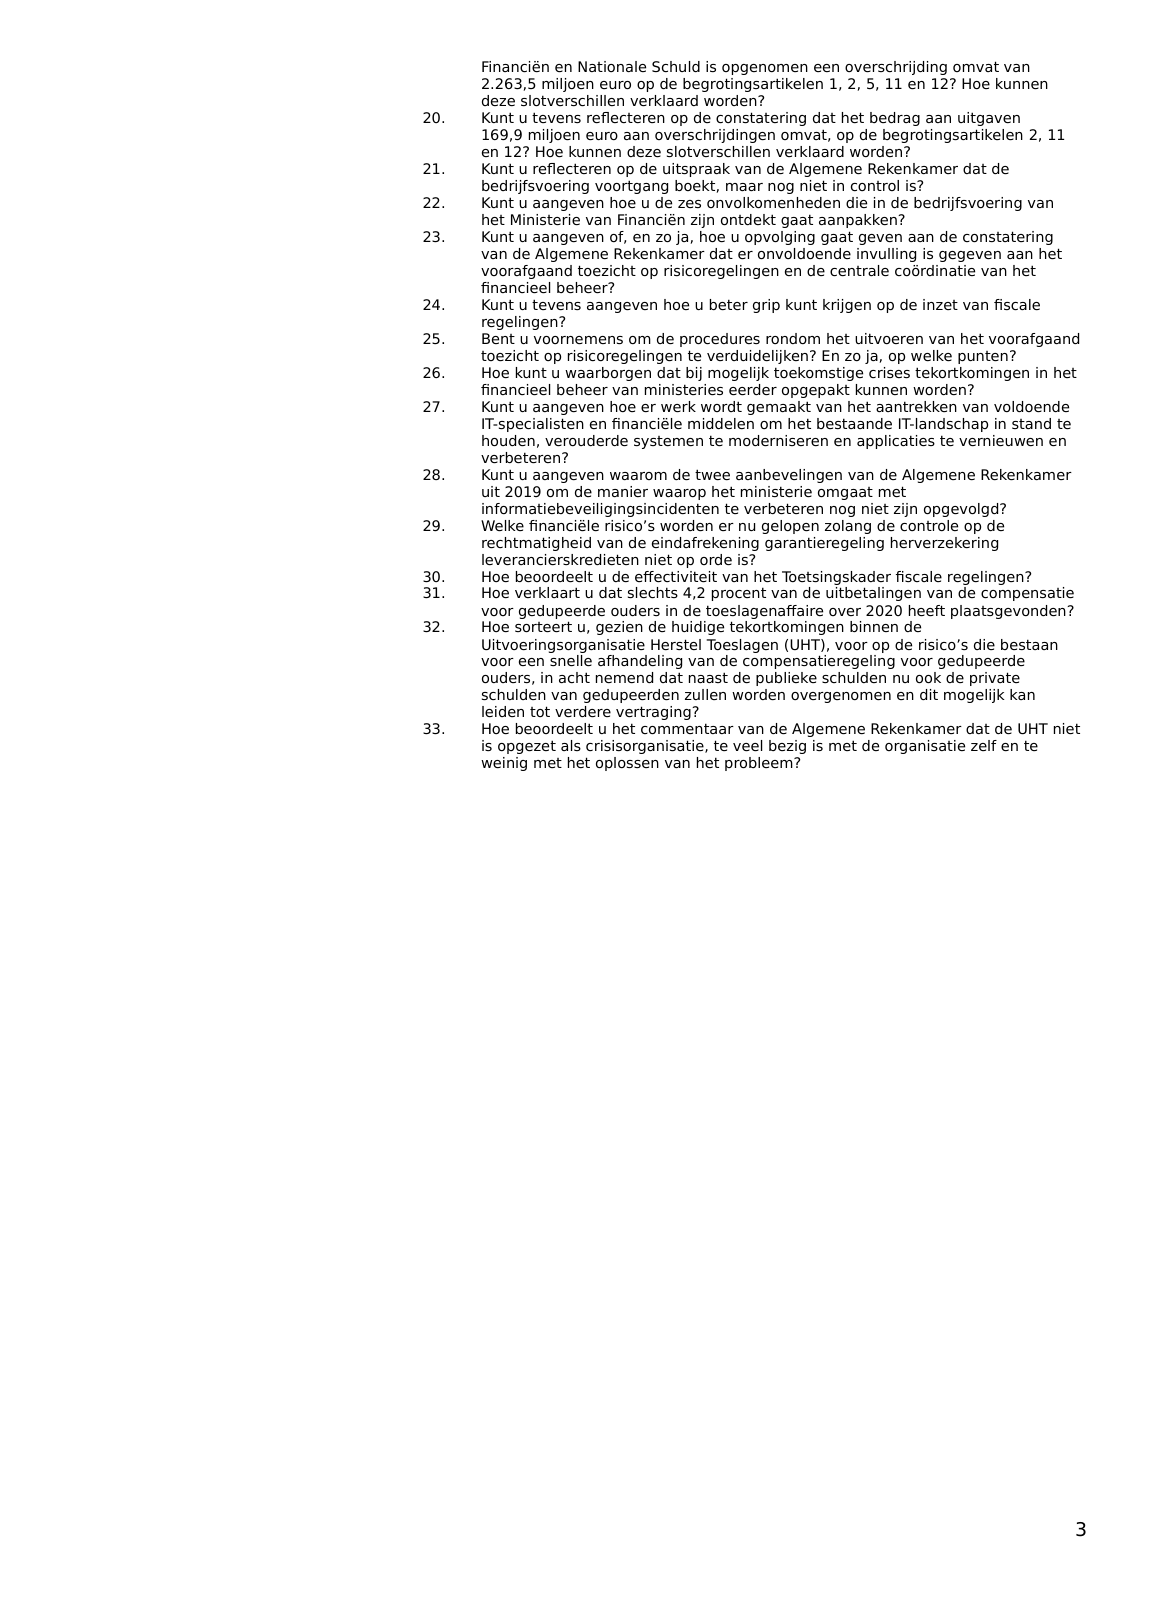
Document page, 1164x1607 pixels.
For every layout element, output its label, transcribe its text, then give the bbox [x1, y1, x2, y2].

table_cell 26. [422, 365, 475, 399]
table_cell Welke financiële risico’s worden er nu gelopen zolang de controle op de rechtmatigheid van de eindafrekening garantieregeling herverzekering leverancierskredieten niet op orde is? [475, 518, 1087, 568]
table_cell Hoe sorteert u, gezien de huidige tekortkomingen binnen de Uitvoeringsorganisatie Herstel Toeslagen (UHT), voor op de risico’s die bestaan voor een snelle afhandeling van de compensatieregeling voor gedupeerde ouders, in acht nemend dat naast de publieke schulden nu ook de private schulden van gedupeerden zullen worden overgenomen en dit mogelijk kan leiden tot verdere vertraging? [475, 619, 1087, 721]
table_cell Kunt u aangeven hoe er werk wordt gemaakt van het aantrekken van voldoende IT-specialisten en financiële middelen om het bestaande IT-landschap in stand te houden, verouderde systemen te moderniseren en applicaties te vernieuwen en verbeteren? [475, 399, 1087, 467]
table_cell Hoe beoordeelt u de effectiviteit van het Toetsingskader fiscale regelingen? [475, 569, 1087, 585]
table_cell 27. [422, 399, 475, 467]
table_cell 20. [422, 110, 475, 161]
table_cell 22. [422, 195, 475, 229]
table_cell Hoe kunt u waarborgen dat bij mogelijk toekomstige crises tekortkomingen in het financieel beheer van ministeries eerder opgepakt kunnen worden? [475, 365, 1087, 399]
table_cell Kunt u tevens reflecteren op de constatering dat het bedrag aan uitgaven 169,9 miljoen euro aan overschrijdingen omvat, op de begrotingsartikelen 2, 11 en 12? Hoe kunnen deze slotverschillen verklaard worden? [475, 110, 1087, 161]
table_cell 23. [422, 229, 475, 297]
table_cell 30. [422, 569, 475, 585]
table_cell 24. [422, 297, 475, 331]
table_cell Hoe verklaart u dat slechts 4,2 procent van de uitbetalingen van de compensatie voor gedupeerde ouders in de toeslagenaffaire over 2020 heeft plaatsgevonden? [475, 585, 1087, 619]
table_cell 28. [422, 467, 475, 517]
table_cell [422, 59, 475, 110]
table_cell 31. [422, 585, 475, 619]
table_cell 33. [422, 721, 475, 772]
table_cell Bent u voornemens om de procedures rondom het uitvoeren van het voorafgaand toezicht op risicoregelingen te verduidelijken? En zo ja, op welke punten? [475, 331, 1087, 365]
table_cell Hoe beoordeelt u het commentaar van de Algemene Rekenkamer dat de UHT niet is opgezet als crisisorganisatie, te veel bezig is met de organisatie zelf en te weinig met het oplossen van het probleem? [475, 721, 1087, 772]
table_cell 29. [422, 518, 475, 568]
table_cell Kunt u aangeven of, en zo ja, hoe u opvolging gaat geven aan de constatering van de Algemene Rekenkamer dat er onvoldoende invulling is gegeven aan het voorafgaand toezicht op risicoregelingen en de centrale coördinatie van het financieel beheer? [475, 229, 1087, 297]
table_cell 25. [422, 331, 475, 365]
table_cell Financiën en Nationale Schuld is opgenomen een overschrijding omvat van 2.263,5 miljoen euro op de begrotingsartikelen 1, 2, 5, 11 en 12? Hoe kunnen deze slotverschillen verklaard worden? [475, 59, 1087, 110]
table_cell Kunt u aangeven waarom de twee aanbevelingen van de Algemene Rekenkamer uit 2019 om de manier waarop het ministerie omgaat met informatiebeveiligingsincidenten te verbeteren nog niet zijn opgevolgd? [475, 467, 1087, 517]
table_cell 32. [422, 619, 475, 721]
table_cell Kunt u reflecteren op de uitspraak van de Algemene Rekenkamer dat de bedrijfsvoering voortgang boekt, maar nog niet in control is? [475, 161, 1087, 195]
table_cell 21. [422, 161, 475, 195]
table_cell Kunt u tevens aangeven hoe u beter grip kunt krijgen op de inzet van fiscale regelingen? [475, 297, 1087, 331]
table_cell Kunt u aangeven hoe u de zes onvolkomenheden die in de bedrijfsvoering van het Ministerie van Financiën zijn ontdekt gaat aanpakken? [475, 195, 1087, 229]
